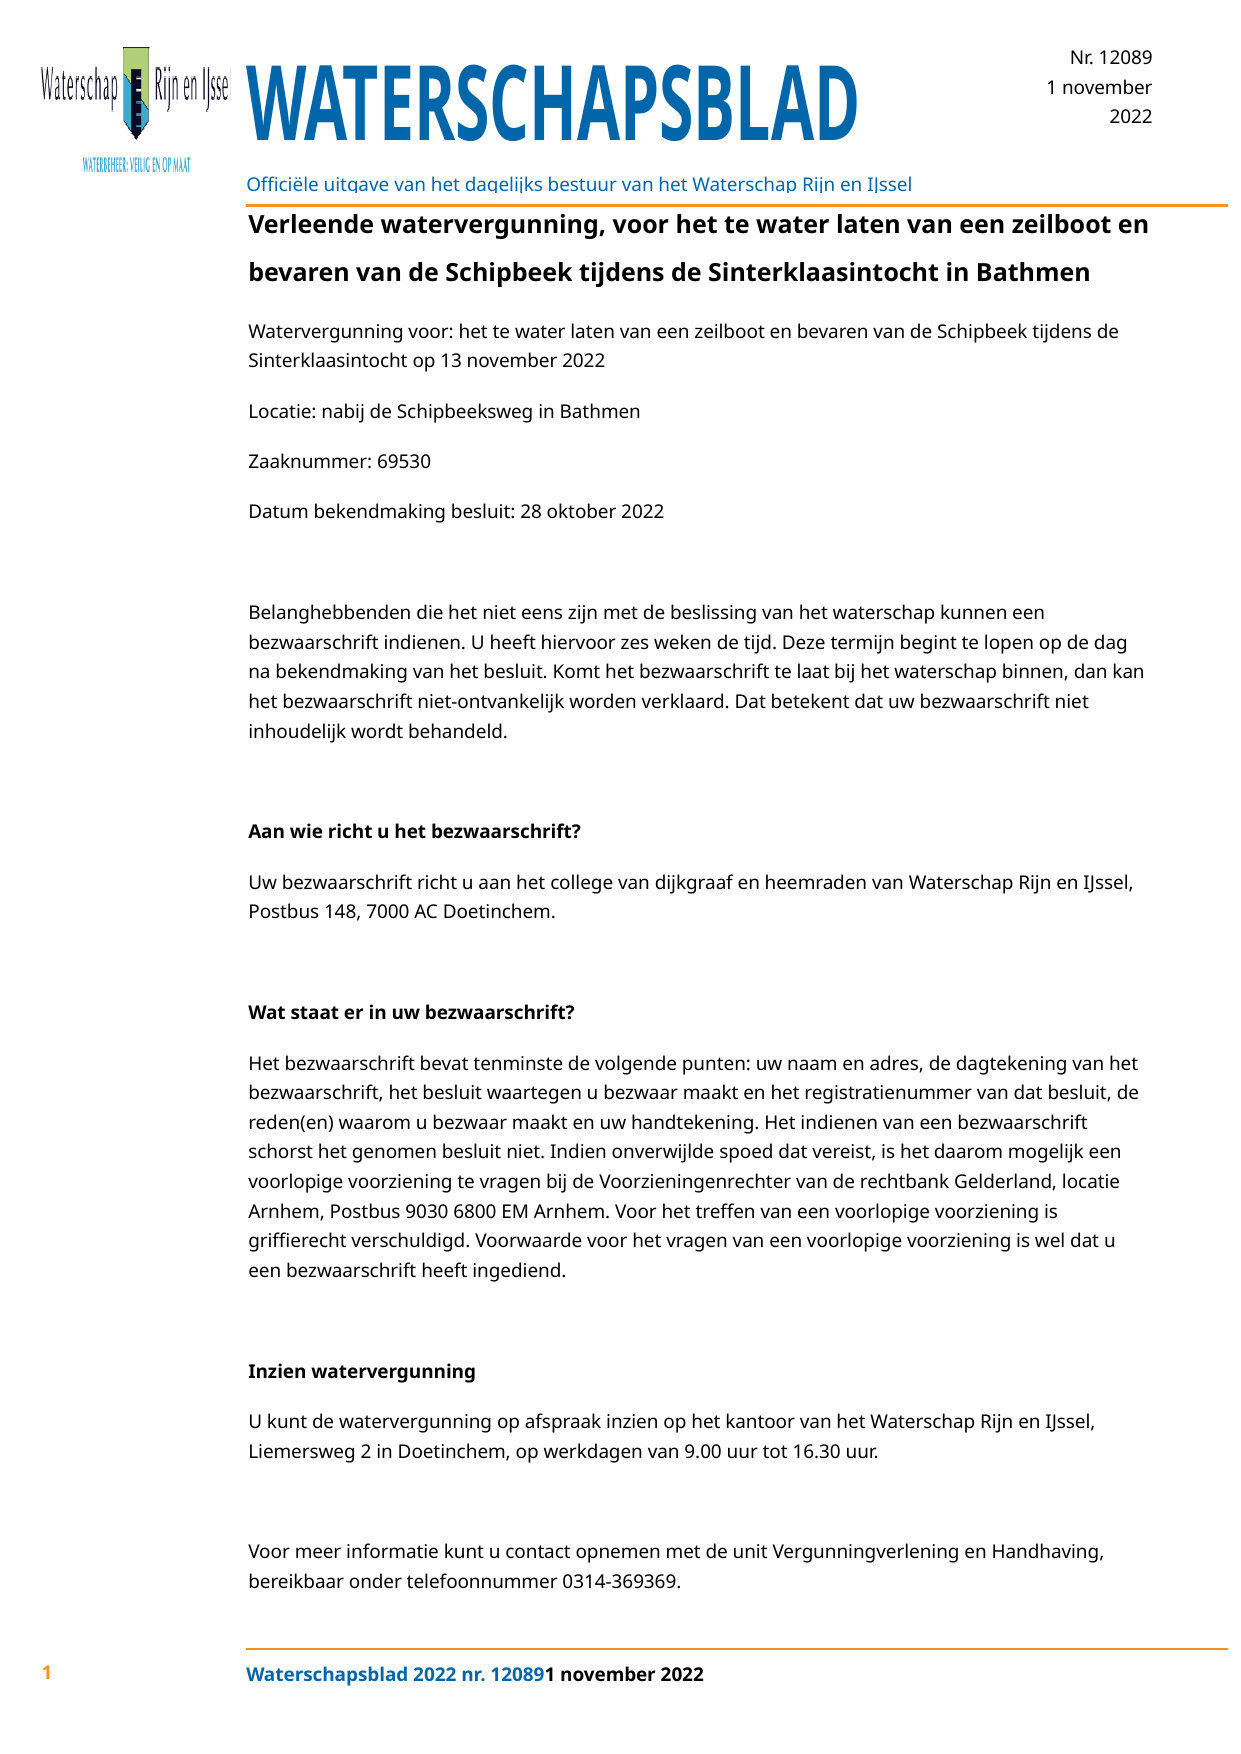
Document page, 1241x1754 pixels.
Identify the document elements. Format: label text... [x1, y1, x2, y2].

text Uw bezwaarschrift richt u aan het college van dijkgraaf en heemraden van Waterschap Rijn en IJssel, Postbus 148, 7000 AC Doetinchem. [248, 869, 1152, 924]
text Datum bekendmaking besluit: 28 oktober 2022 [248, 499, 1152, 524]
text Locatie: nabij de Schipbeeksweg in Bathmen [248, 398, 1152, 424]
text Zaaknummer: 69530 [248, 448, 1152, 474]
text Belanghebbenden die het niet eens zijn met de beslissing van het waterschap kunnen een bezwaarschrift indienen. U heeft hiervoor zes weken de tijd. Deze termijn begint te lopen op de dag na bekendmaking van het besluit. Komt het bezwaarschrift te laat bij het waterschap binnen, dan kan het bezwaarschrift niet-ontvankelijk worden verklaard. Dat betekent dat uw bezwaarschrift niet inhoudelijk wordt behandeld. [248, 599, 1152, 744]
text Watervergunning voor: het te water laten van een zeilboot en bevaren van de Schipbeek tijdens de Sinterklaasintocht op 13 november 2022 [248, 318, 1152, 373]
picture [41, 47, 231, 172]
text Voor meer informatie kunt u contact opnemen met de unit Vergunningverlening en Handhaving, bereikbaar onder telefoonnummer 0314-369369. [248, 1539, 1152, 1594]
text Aan wie richt u het bezwaarschrift? [248, 819, 1152, 844]
text Verleende watervergunning, voor het te water laten van een zeilboot en bevaren van de Schipbeek tijdens de Sinterklaasintocht in Bathmen [248, 207, 1152, 288]
text Het bezwaarschrift bevat tenminste de volgende punten: uw naam en adres, de dagtekening van het bezwaarschrift, het besluit waartegen u bezwaar maakt en het registratienummer van dat besluit, de reden(en) waarom u bezwaar maakt en uw handtekening. Het indienen van een bezwaarschrift schorst het genomen besluit niet. Indien onverwijlde spoed dat vereist, is het daarom mogelijk een voorlopige voorziening te vragen bij de Voorzieningenrechter van de rechtbank Gelderland, locatie Arnhem, Postbus 9030 6800 EM Arnhem. Voor het treffen van een voorlopige voorziening is griffierecht verschuldigd. Voorwaarde voor het vragen van een voorlopige voorziening is wel dat u een bezwaarschrift heeft ingediend. [248, 1050, 1152, 1283]
text Inzien watervergunning [248, 1358, 1152, 1384]
text Wat staat er in uw bezwaarschrift? [248, 999, 1152, 1025]
text U kunt de watervergunning op afspraak inzien op het kantoor van het Waterschap Rijn en IJssel, Liemersweg 2 in Doetinchem, op werkdagen van 9.00 uur tot 16.30 uur. [248, 1408, 1152, 1464]
